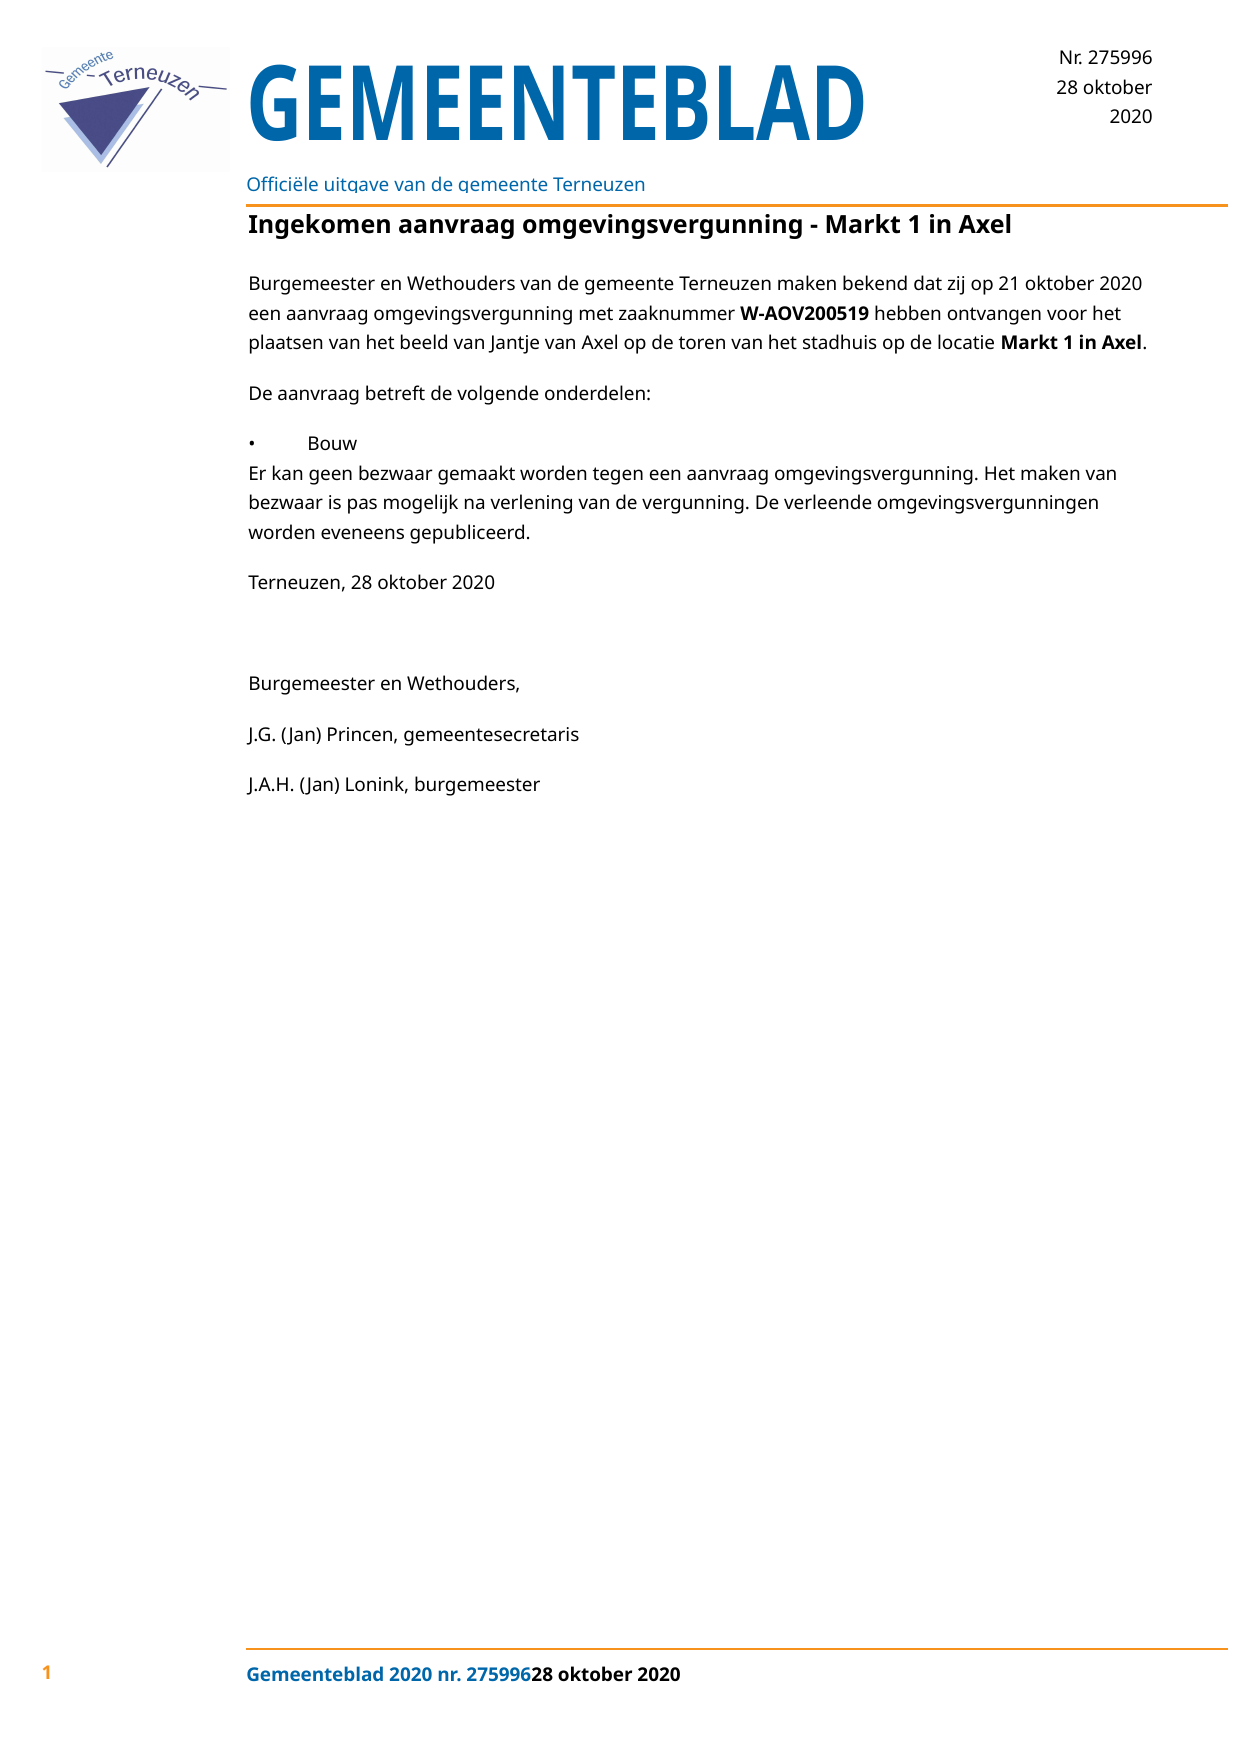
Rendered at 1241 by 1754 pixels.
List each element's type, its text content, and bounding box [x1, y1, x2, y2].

list Bouw [248, 430, 1152, 456]
picture [41, 47, 231, 172]
text Er kan geen bezwaar gemaakt worden tegen een aanvraag omgevingsvergunning. Het maken van bezwaar is pas mogelijk na verlening van de vergunning. De verleende omgevingsvergunningen worden eveneens gepubliceerd. [248, 460, 1152, 545]
text J.A.H. (Jan) Lonink, burgemeester [248, 771, 1152, 797]
text Ingekomen aanvraag omgevingsvergunning - Markt 1 in Axel [248, 207, 1152, 241]
text J.G. (Jan) Princen, gemeentesecretaris [248, 721, 1152, 746]
text Burgemeester en Wethouders, [248, 670, 1152, 696]
text Terneuzen, 28 oktober 2020 [248, 569, 1152, 595]
text De aanvraag betreft de volgende onderdelen: [248, 380, 1152, 406]
text Burgemeester en Wethouders van de gemeente Terneuzen maken bekend dat zij op 21 oktober 2020 een aanvraag omgevingsvergunning met zaaknummer W-AOV200519 hebben ontvangen voor het plaatsen van het beeld van Jantje van Axel op de toren van het stadhuis op de locatie Markt 1 in Axel. [248, 270, 1152, 355]
